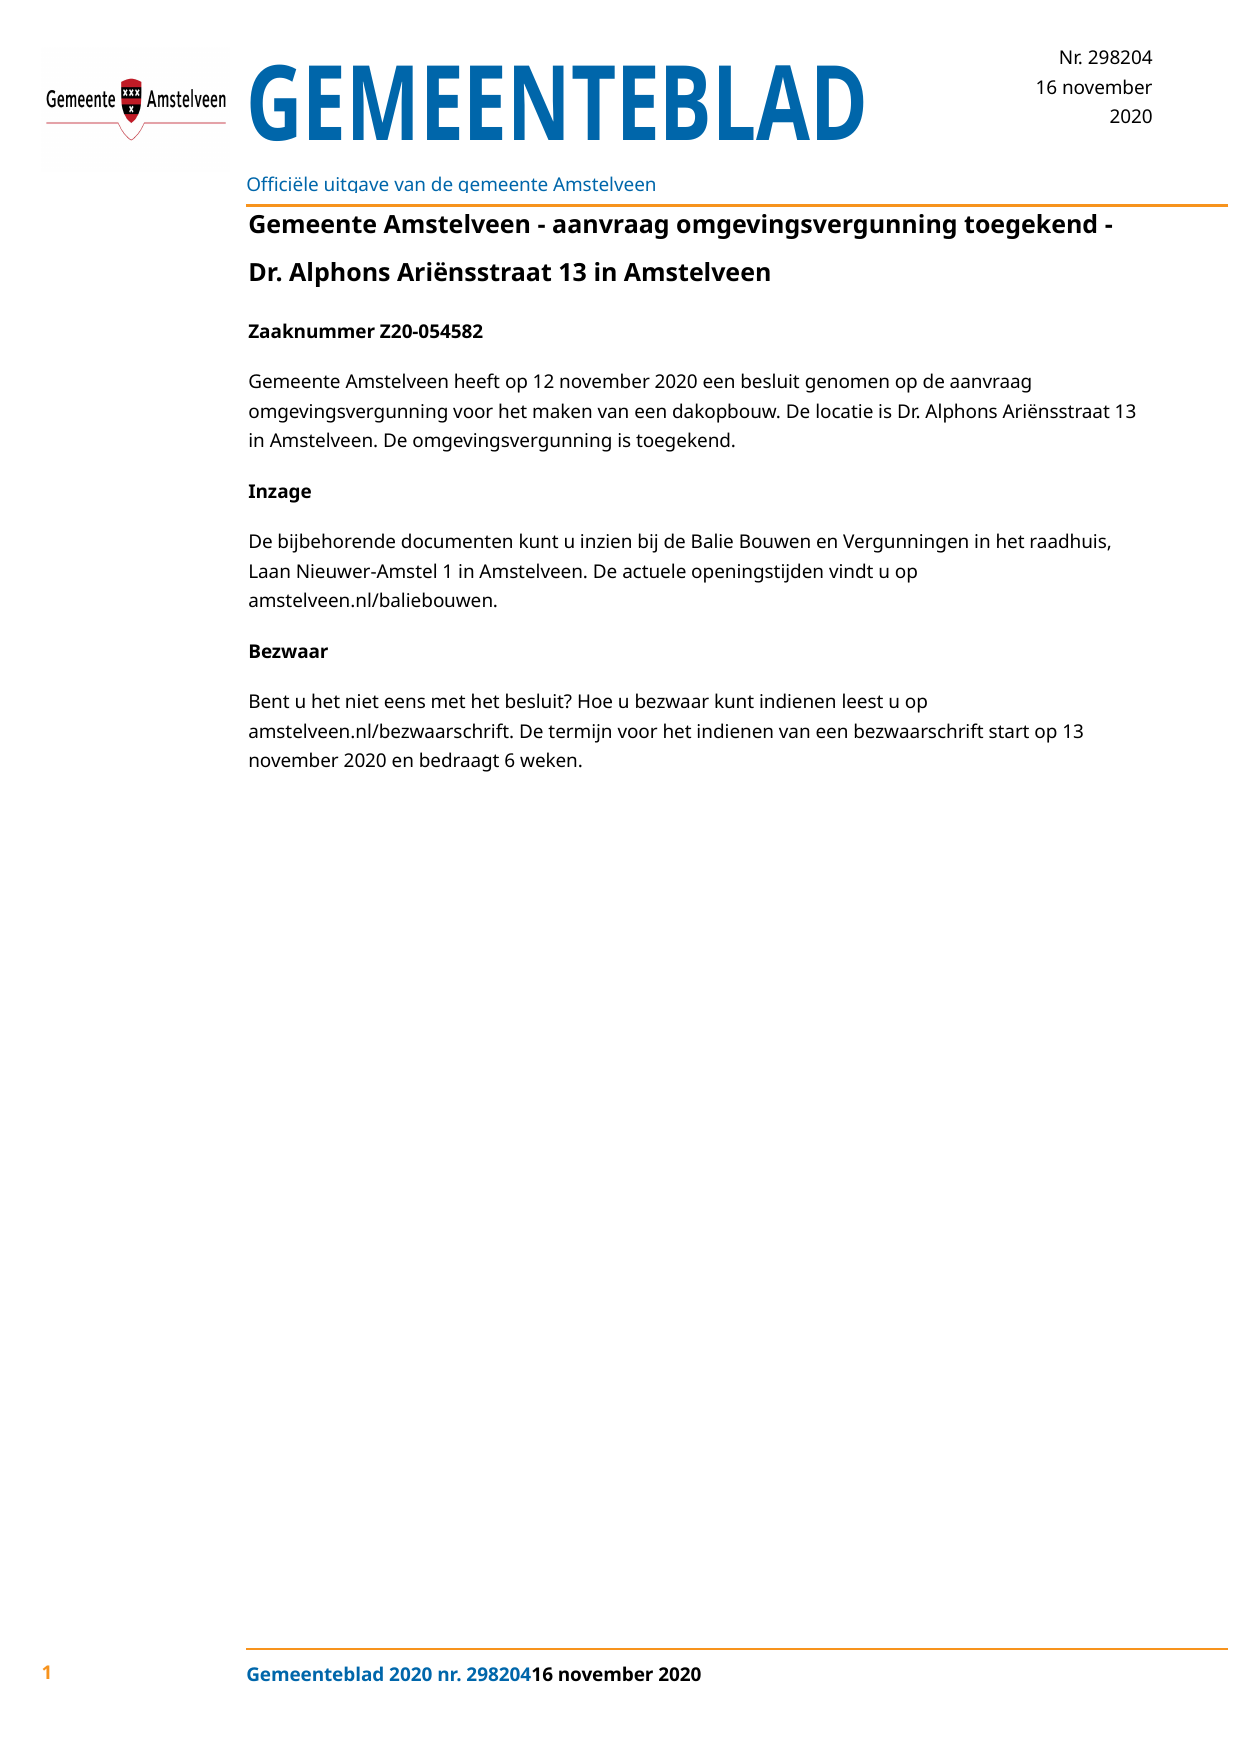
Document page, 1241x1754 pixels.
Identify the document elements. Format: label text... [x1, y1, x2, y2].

text Bent u het niet eens met het besluit? Hoe u bezwaar kunt indienen leest u op amstelveen.nl/bezwaarschrift. De termijn voor het indienen van een bezwaarschrift start op 13 november 2020 en bedraagt 6 weken. [248, 688, 1152, 773]
text Inzage [248, 478, 1152, 504]
picture [41, 47, 231, 172]
text Zaaknummer Z20-054582 [248, 318, 1152, 344]
text De bijbehorende documenten kunt u inzien bij de Balie Bouwen en Vergunningen in het raadhuis, Laan Nieuwer-Amstel 1 in Amstelveen. De actuele openingstijden vindt u op amstelveen.nl/baliebouwen. [248, 528, 1152, 613]
text Gemeente Amstelveen - aanvraag omgevingsvergunning toegekend - Dr. Alphons Ariënsstraat 13 in Amstelveen [248, 207, 1152, 288]
text Gemeente Amstelveen heeft op 12 november 2020 een besluit genomen op de aanvraag omgevingsvergunning voor het maken van een dakopbouw. De locatie is Dr. Alphons Ariënsstraat 13 in Amstelveen. De omgevingsvergunning is toegekend. [248, 368, 1152, 453]
text Bezwaar [248, 638, 1152, 664]
